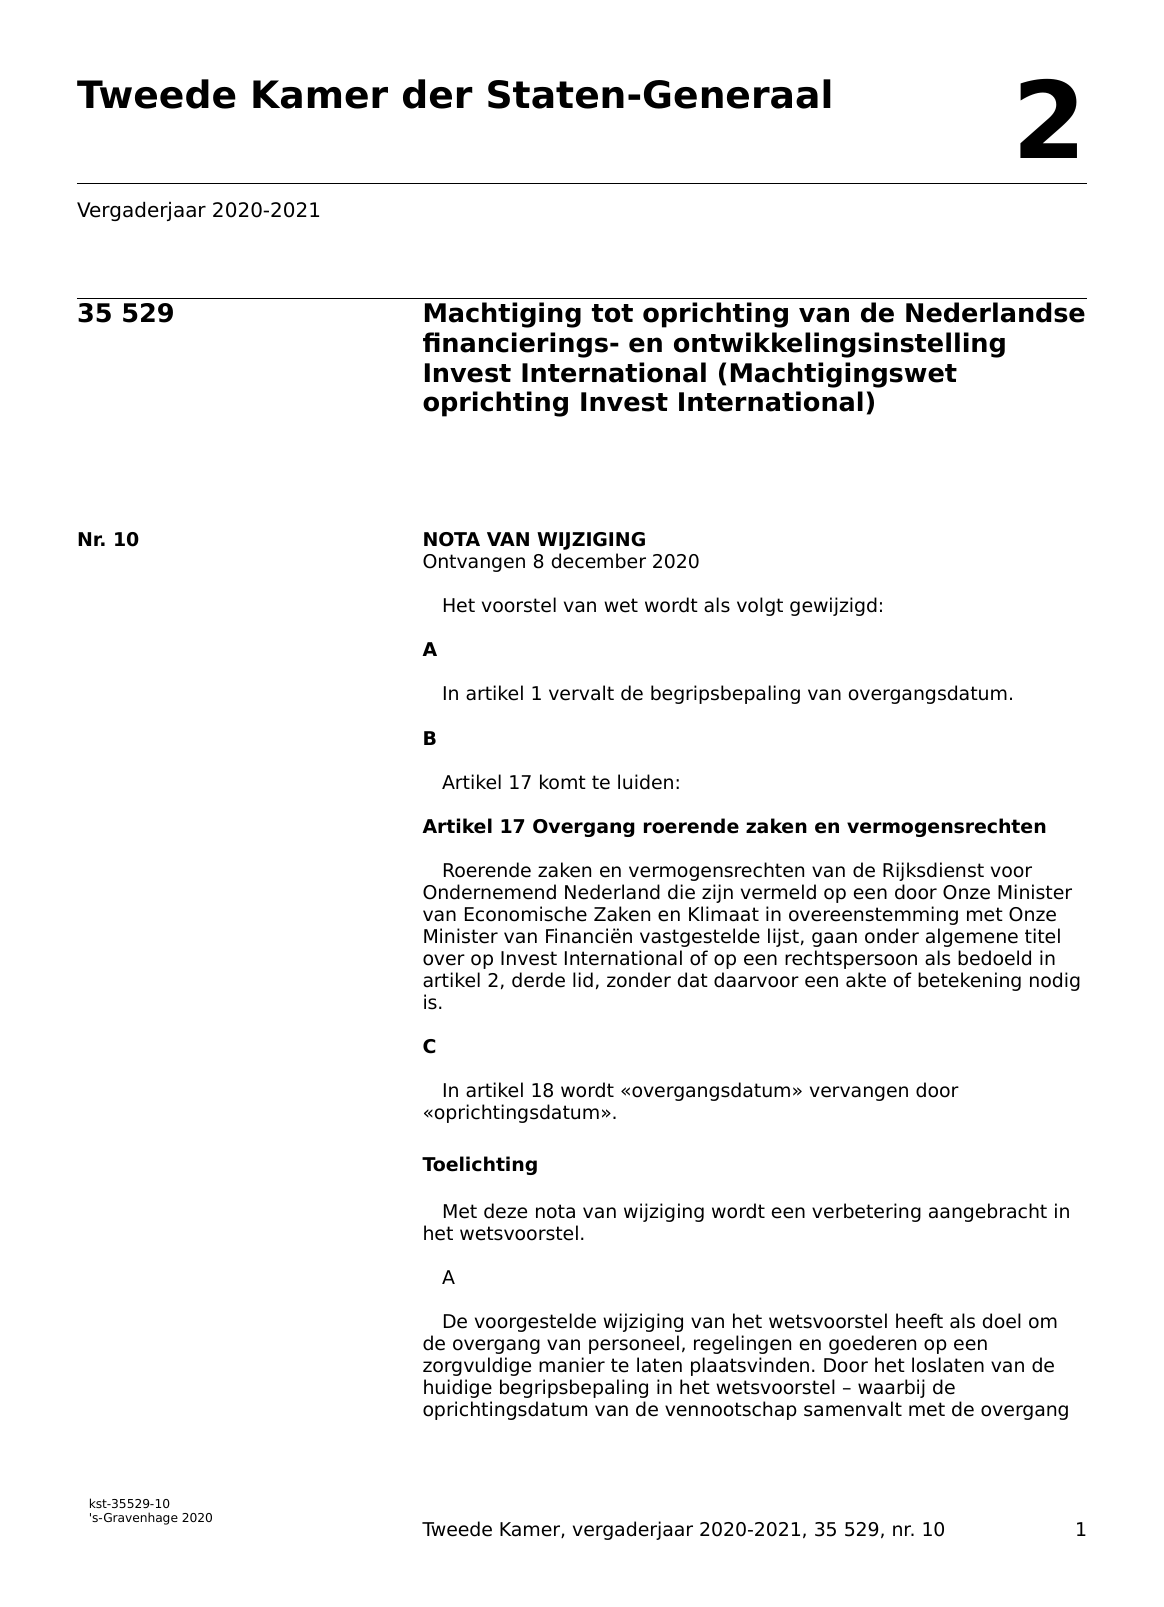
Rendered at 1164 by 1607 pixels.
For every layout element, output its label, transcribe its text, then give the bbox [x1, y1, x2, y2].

subtitle Toelichting [422, 1154, 1087, 1176]
table_header 2 [886, 59, 1087, 183]
text kst-35529-10 [88, 1497, 323, 1511]
text In artikel 18 wordt «overgangsdatum» vervangen door «oprichtingsdatum». [422, 1080, 1087, 1124]
subtitle B [422, 727, 1087, 749]
text Roerende zaken en vermogensrechten van de Rijksdienst voor Ondernemend Nederland die zijn vermeld op een door Onze Minister van Economische Zaken en Klimaat in overeenstemming met Onze Minister van Financiën vastgestelde lijst, gaan onder algemene titel over op Invest International of op een rechtspersoon als bedoeld in artikel 2, derde lid, zonder dat daarvoor een akte of betekening nodig is. [422, 860, 1087, 1014]
text 's-Gravenhage 2020 [88, 1511, 323, 1525]
text De voorgestelde wijziging van het wetsvoorstel heeft als doel om de overgang van personeel, regelingen en goederen op een zorgvuldige manier te laten plaatsvinden. Door het loslaten van de huidige begripsbepaling in het wetsvoorstel – waarbij de oprichtingsdatum van de vennootschap samenvalt met de overgang [422, 1311, 1087, 1421]
text Het voorstel van wet wordt als volgt gewijzigd: [422, 595, 1087, 617]
table_cell Vergaderjaar 2020-2021 [77, 184, 1087, 298]
table_header Tweede Kamer der Staten-Generaal [77, 59, 886, 183]
subtitle Nr. 10 NOTA VAN WIJZIGING [77, 529, 1087, 551]
text Met deze nota van wijziging wordt een verbetering aangebracht in het wetsvoorstel. [422, 1201, 1087, 1245]
text A [422, 1267, 1087, 1289]
text Ontvangen 8 december 2020 [422, 551, 1087, 573]
subtitle A [422, 639, 1087, 661]
subtitle 35 529 Machtiging tot oprichting van de Nederlandse financierings- en ontwikkelingsinstelling Invest International (Machtigingswet oprichting Invest International) [77, 299, 1087, 418]
text Artikel 17 komt te luiden: [422, 772, 1087, 793]
subtitle C [422, 1036, 1087, 1058]
text In artikel 1 vervalt de begripsbepaling van overgangsdatum. [422, 683, 1087, 705]
subtitle Artikel 17 Overgang roerende zaken en vermogensrechten [422, 816, 1087, 838]
